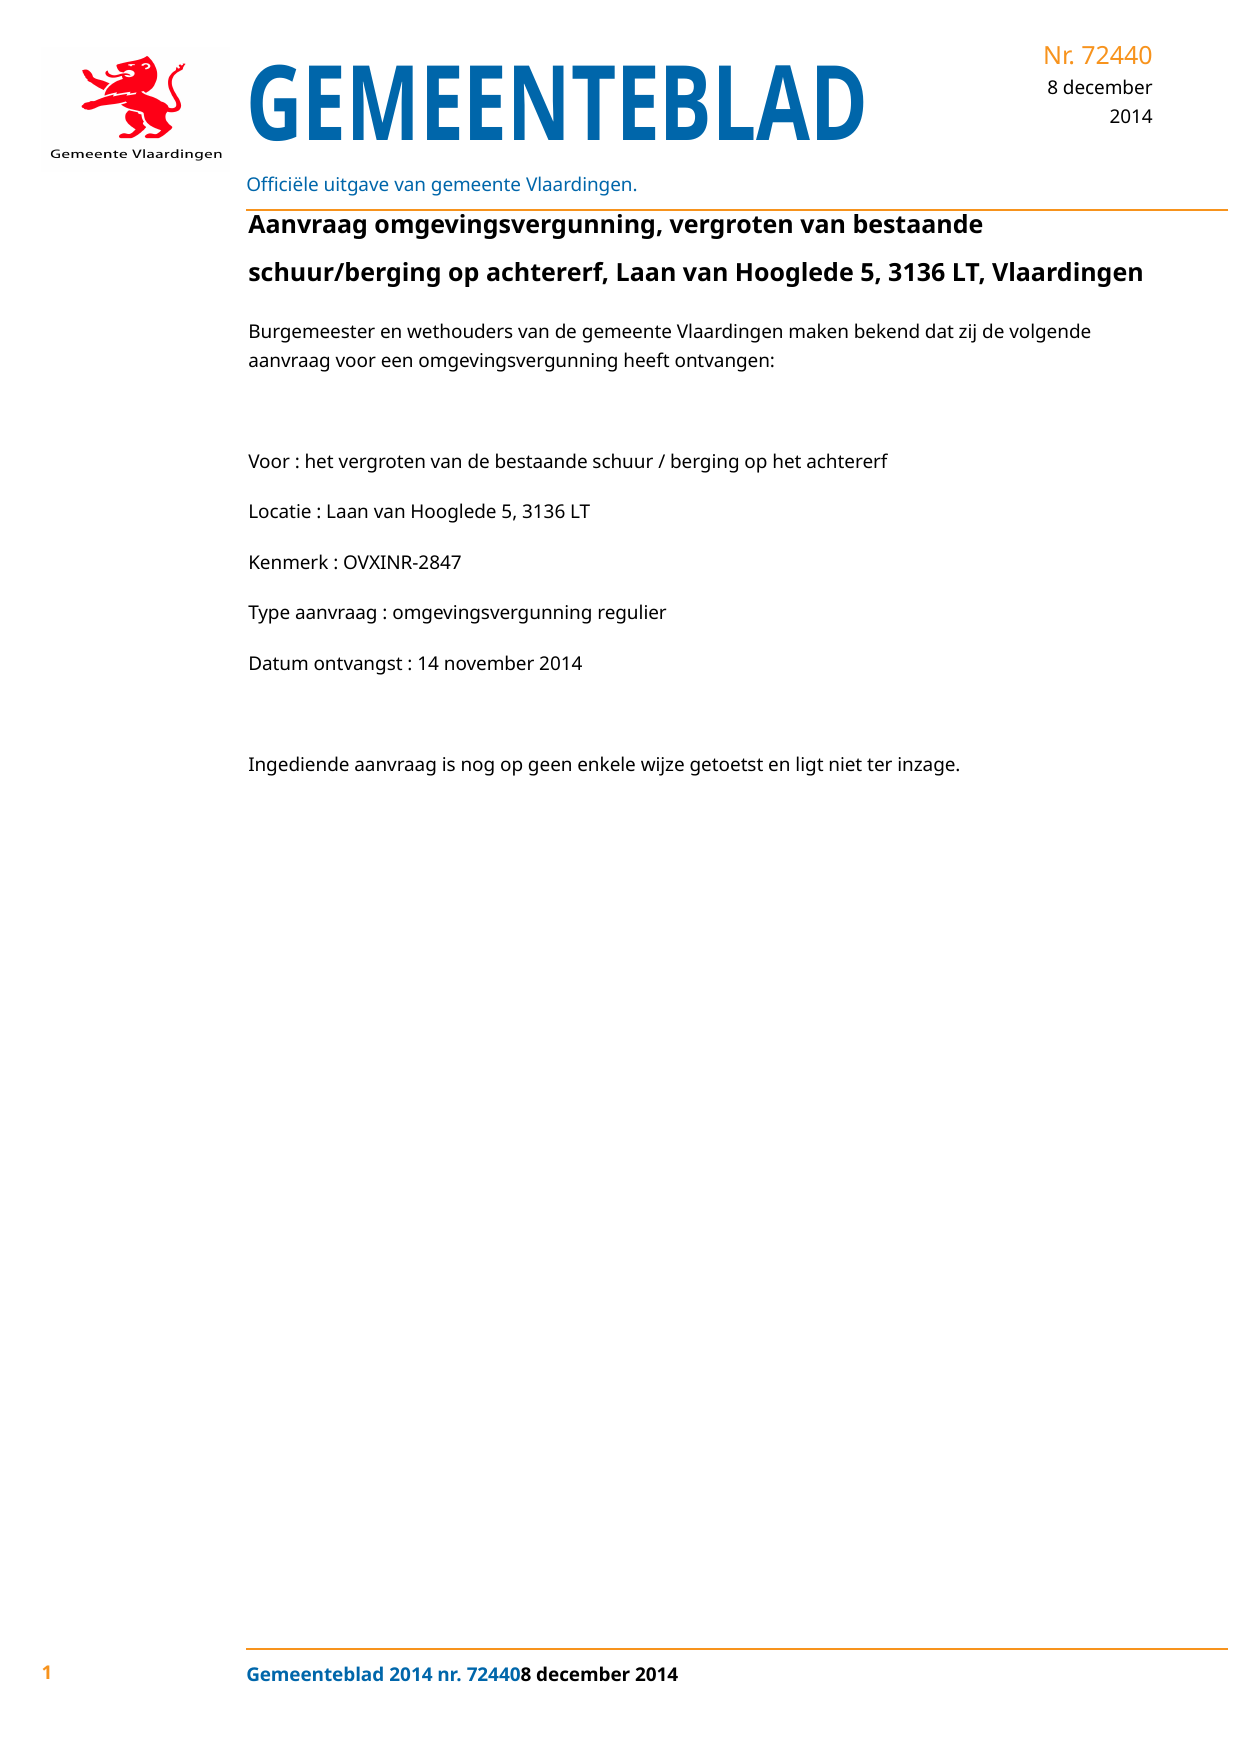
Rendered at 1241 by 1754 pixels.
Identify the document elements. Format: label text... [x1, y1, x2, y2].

text Type aanvraag : omgevingsvergunning regulier [248, 599, 1152, 625]
text Aanvraag omgevingsvergunning, vergroten van bestaande schuur/berging op achtererf, Laan van Hooglede 5, 3136 LT, Vlaardingen [248, 211, 1152, 288]
text Locatie : Laan van Hooglede 5, 3136 LT [248, 499, 1152, 524]
text Burgemeester en wethouders van de gemeente Vlaardingen maken bekend dat zij de volgende aanvraag voor een omgevingsvergunning heeft ontvangen: [248, 318, 1152, 373]
text Voor : het vergroten van de bestaande schuur / berging op het achtererf [248, 448, 1152, 474]
picture [41, 47, 231, 172]
text Datum ontvangst : 14 november 2014 [248, 650, 1152, 676]
text Ingediende aanvraag is nog op geen enkele wijze getoetst en ligt niet ter inzage. [248, 751, 1152, 777]
text Kenmerk : OVXINR-2847 [248, 549, 1152, 575]
